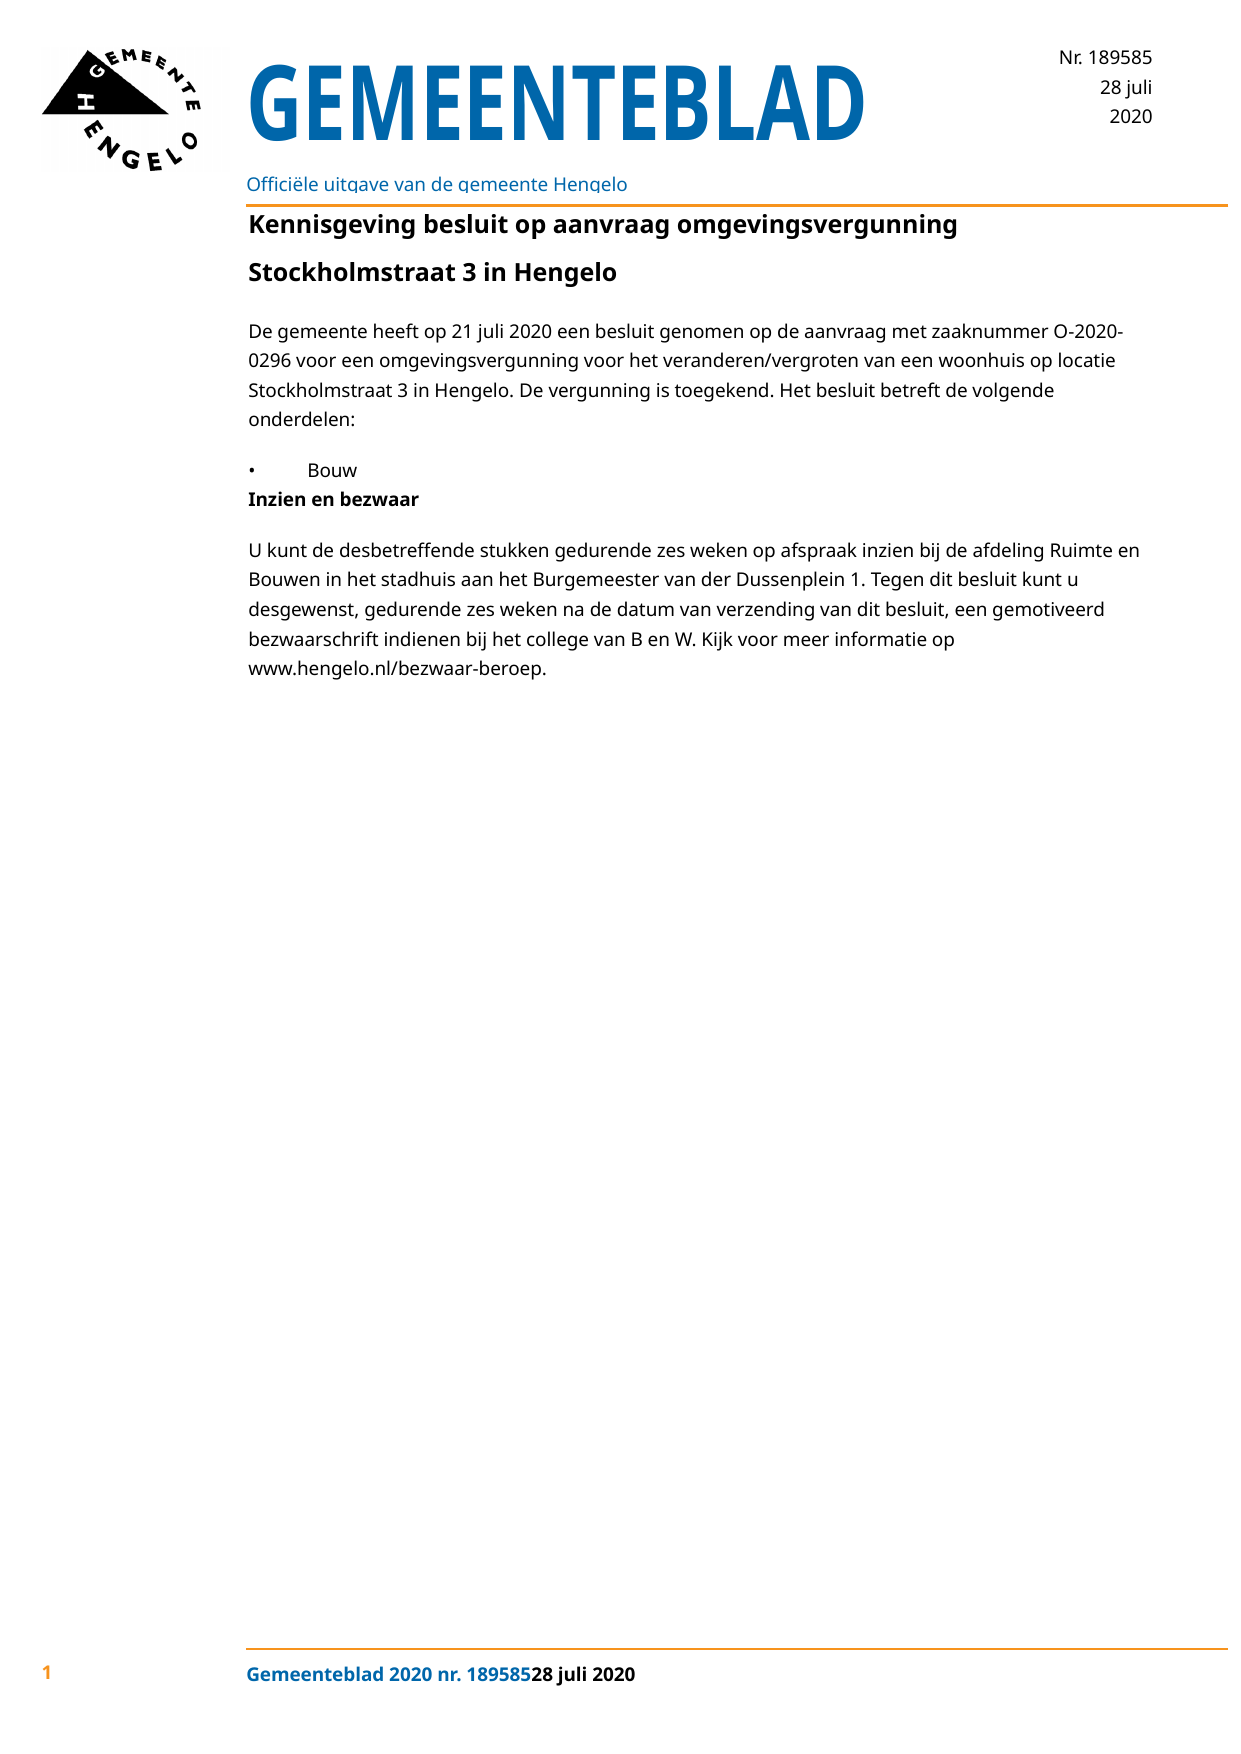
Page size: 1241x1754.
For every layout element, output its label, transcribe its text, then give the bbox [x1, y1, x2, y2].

text U kunt de desbetreffende stukken gedurende zes weken op afspraak inzien bij de afdeling Ruimte en Bouwen in het stadhuis aan het Burgemeester van der Dussenplein 1. Tegen dit besluit kunt u desgewenst, gedurende zes weken na de datum van verzending van dit besluit, een gemotiveerd bezwaarschrift indienen bij het college van B en W. Kijk voor meer informatie op www.hengelo.nl/bezwaar-beroep. [248, 537, 1152, 681]
text Inzien en bezwaar [248, 487, 1152, 512]
picture [41, 47, 231, 172]
text Kennisgeving besluit op aanvraag omgevingsvergunning Stockholmstraat 3 in Hengelo [248, 207, 1152, 288]
text De gemeente heeft op 21 juli 2020 een besluit genomen op de aanvraag met zaaknummer O-2020-0296 voor een omgevingsvergunning voor het veranderen/vergroten van een woonhuis op locatie Stockholmstraat 3 in Hengelo. De vergunning is toegekend. Het besluit betreft de volgende onderdelen: [248, 318, 1152, 432]
list Bouw [248, 457, 1152, 483]
